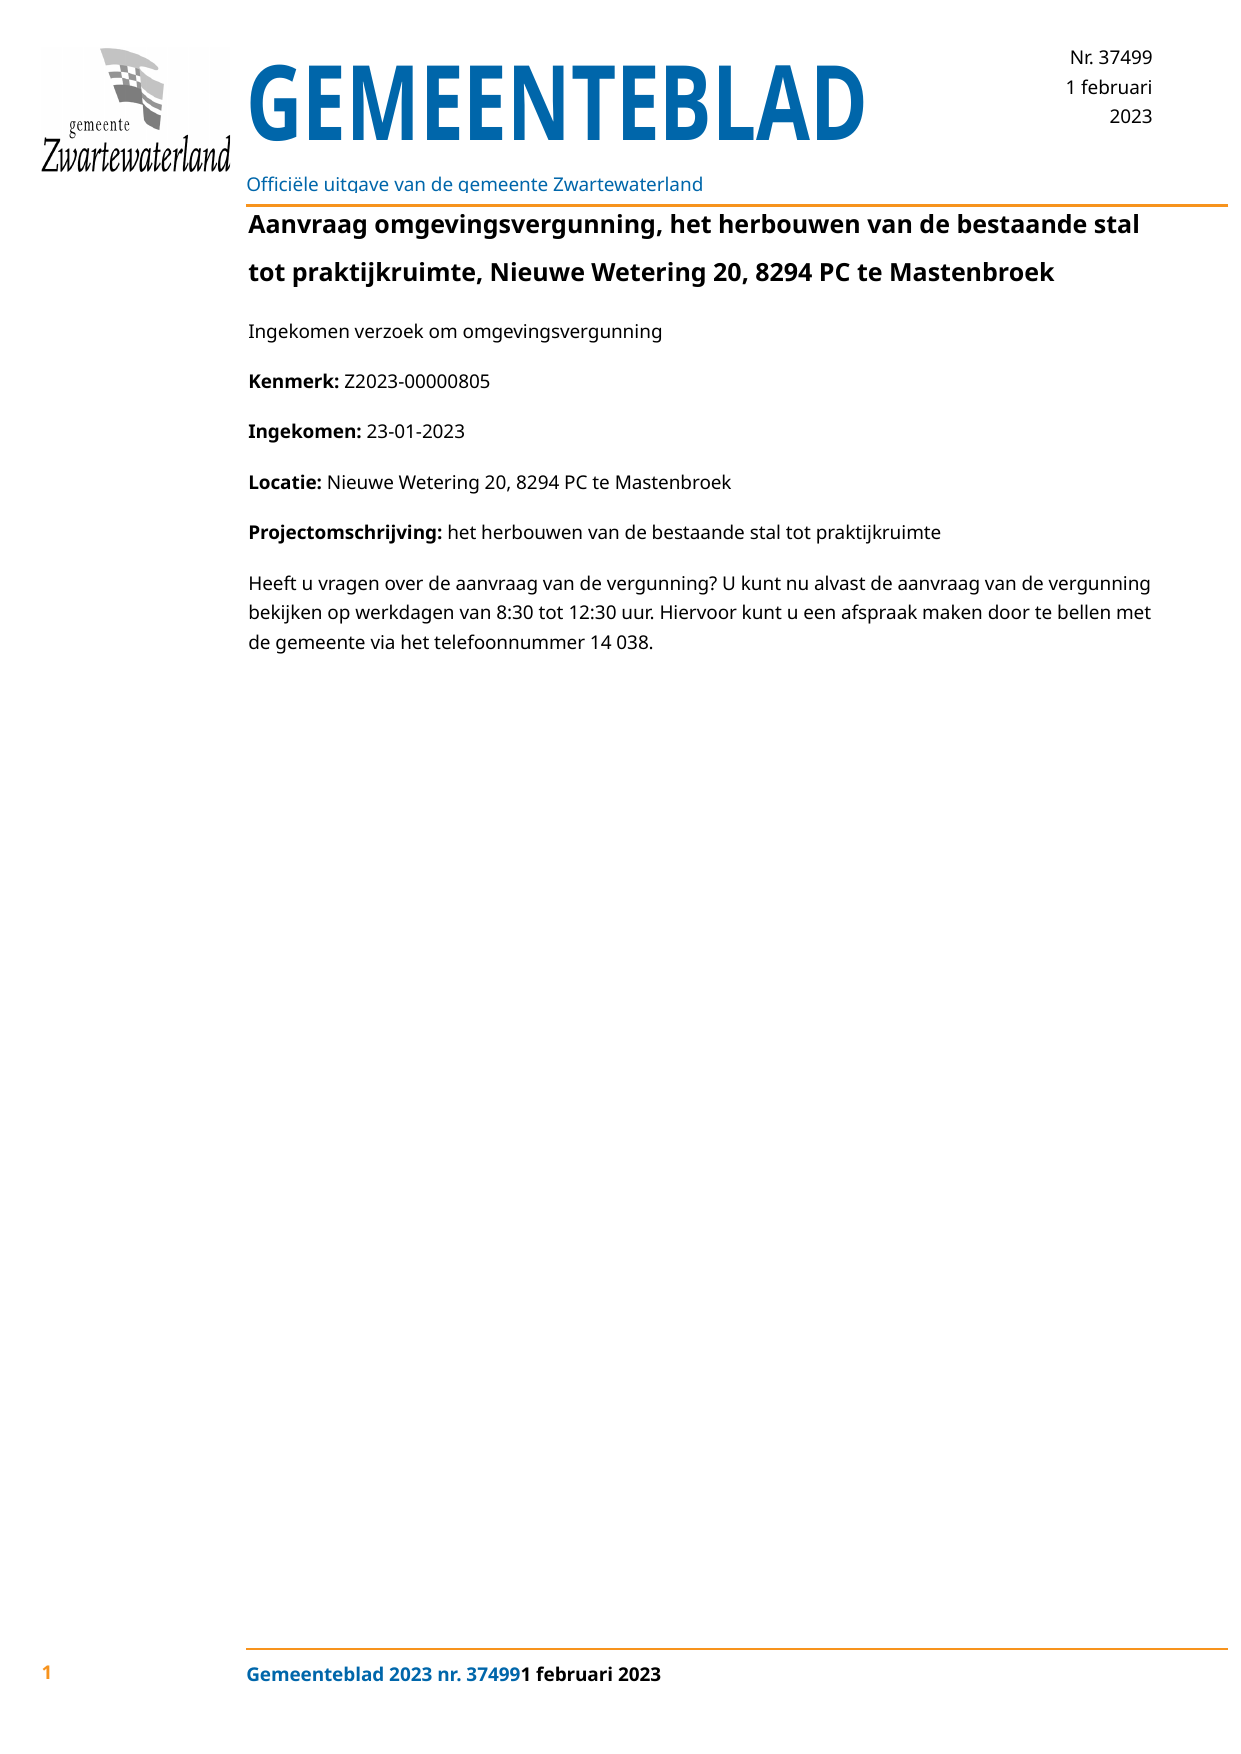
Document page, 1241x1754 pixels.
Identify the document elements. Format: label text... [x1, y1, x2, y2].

text Ingekomen: 23-01-2023 [248, 419, 1152, 444]
text Ingekomen verzoek om omgevingsvergunning [248, 318, 1152, 344]
text Projectomschrijving: het herbouwen van de bestaande stal tot praktijkruimte [248, 519, 1152, 545]
text Aanvraag omgevingsvergunning, het herbouwen van de bestaande stal tot praktijkruimte, Nieuwe Wetering 20, 8294 PC te Mastenbroek [248, 207, 1152, 288]
picture [41, 47, 231, 172]
text Heeft u vragen over de aanvraag van de vergunning? U kunt nu alvast de aanvraag van de vergunning bekijken op werkdagen van 8:30 tot 12:30 uur. Hiervoor kunt u een afspraak maken door te bellen met de gemeente via het telefoonnummer 14 038. [248, 570, 1152, 655]
text Locatie: Nieuwe Wetering 20, 8294 PC te Mastenbroek [248, 469, 1152, 495]
text Kenmerk: Z2023-00000805 [248, 368, 1152, 394]
